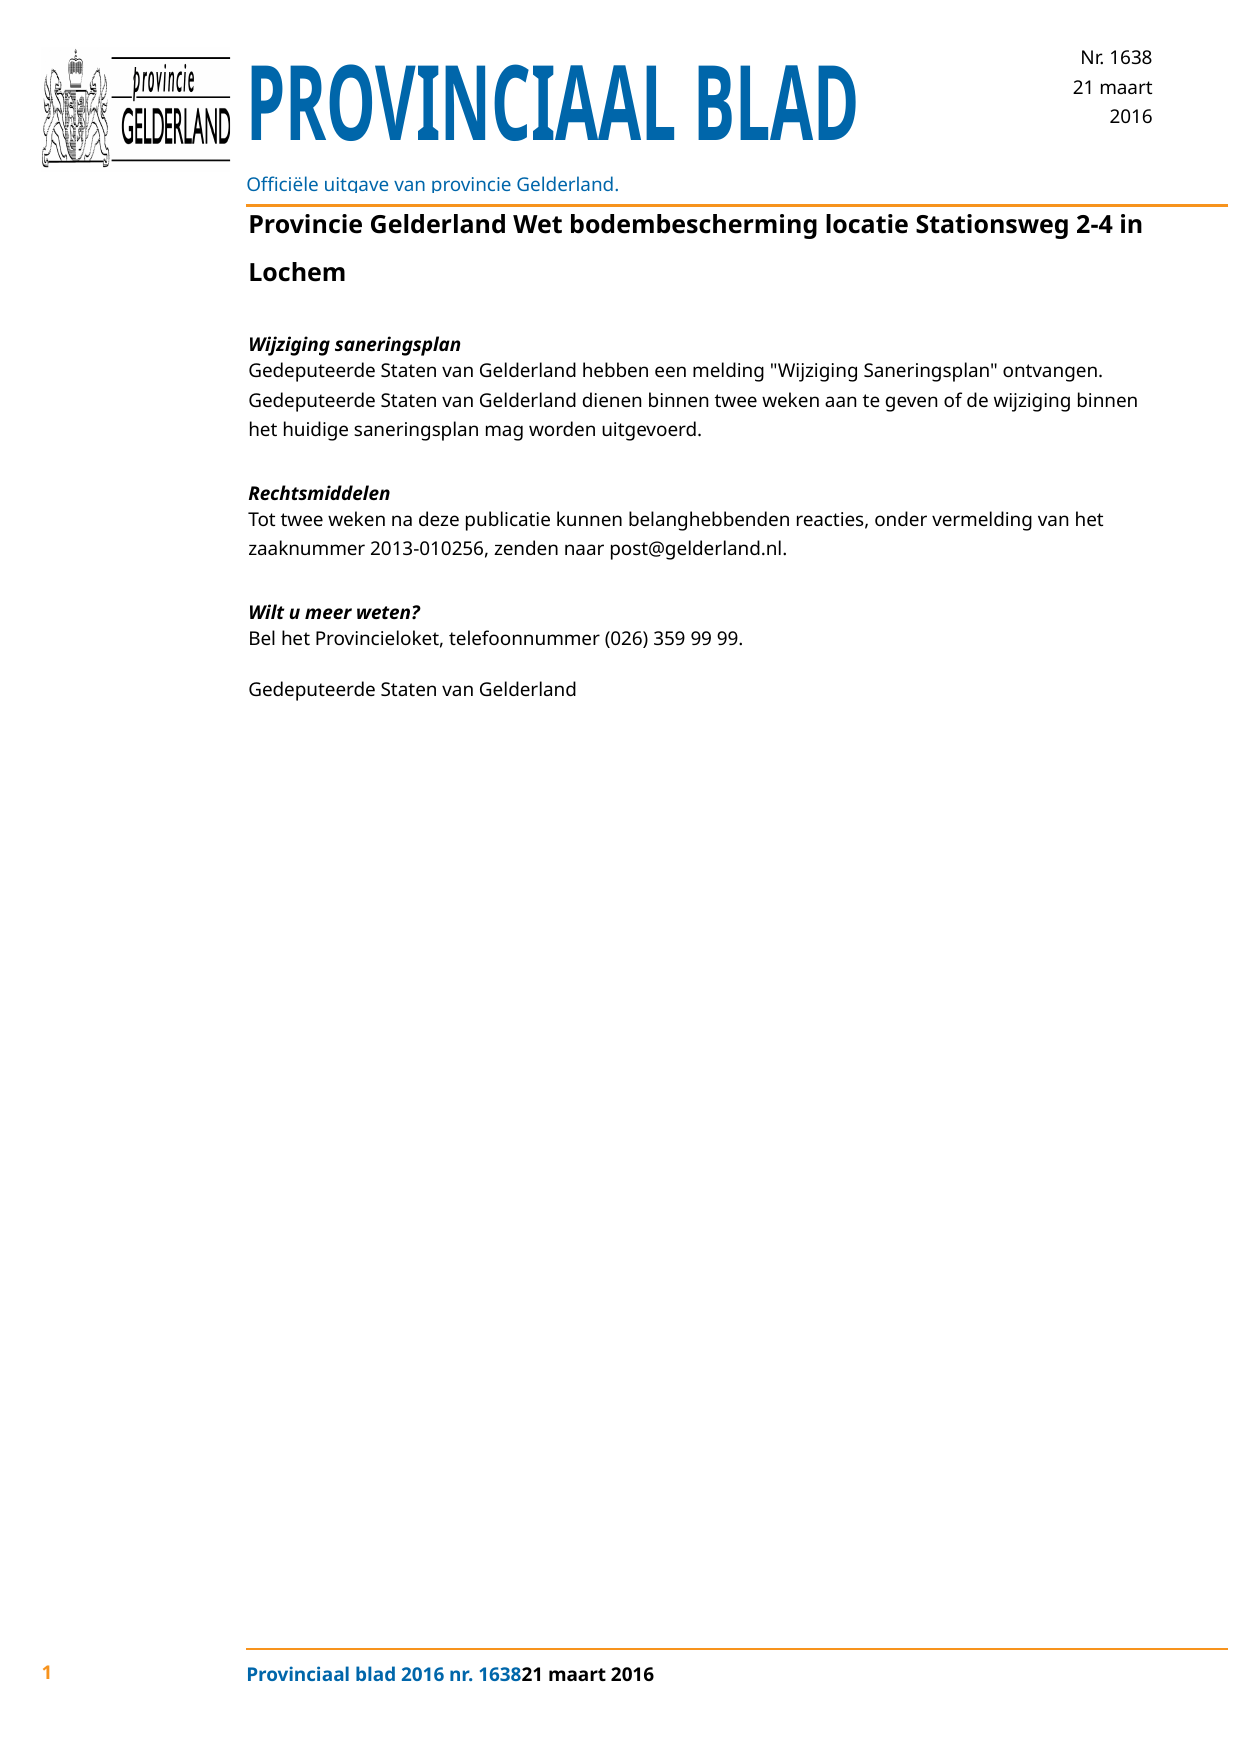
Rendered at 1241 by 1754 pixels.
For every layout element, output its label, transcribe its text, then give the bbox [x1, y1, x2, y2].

text Provincie Gelderland Wet bodembescherming locatie Stationsweg 2-4 in Lochem [248, 207, 1152, 288]
text Tot twee weken na deze publicatie kunnen belanghebbenden reacties, onder vermelding van het zaaknummer 2013-010256, zenden naar post@gelderland.nl. [248, 506, 1152, 561]
text Wijziging saneringsplan [248, 331, 1152, 357]
text Gedeputeerde Staten van Gelderland hebben een melding "Wijziging Saneringsplan" ontvangen. Gedeputeerde Staten van Gelderland dienen binnen twee weken aan te geven of de wijziging binnen het huidige saneringsplan mag worden uitgevoerd. [248, 357, 1152, 442]
text Wilt u meer weten? [248, 599, 1152, 625]
text Bel het Provincieloket, telefoonnummer (026) 359 99 99. [248, 625, 1152, 651]
picture [41, 47, 231, 172]
text Gedeputeerde Staten van Gelderland [248, 676, 1152, 701]
text Rechtsmiddelen [248, 480, 1152, 506]
